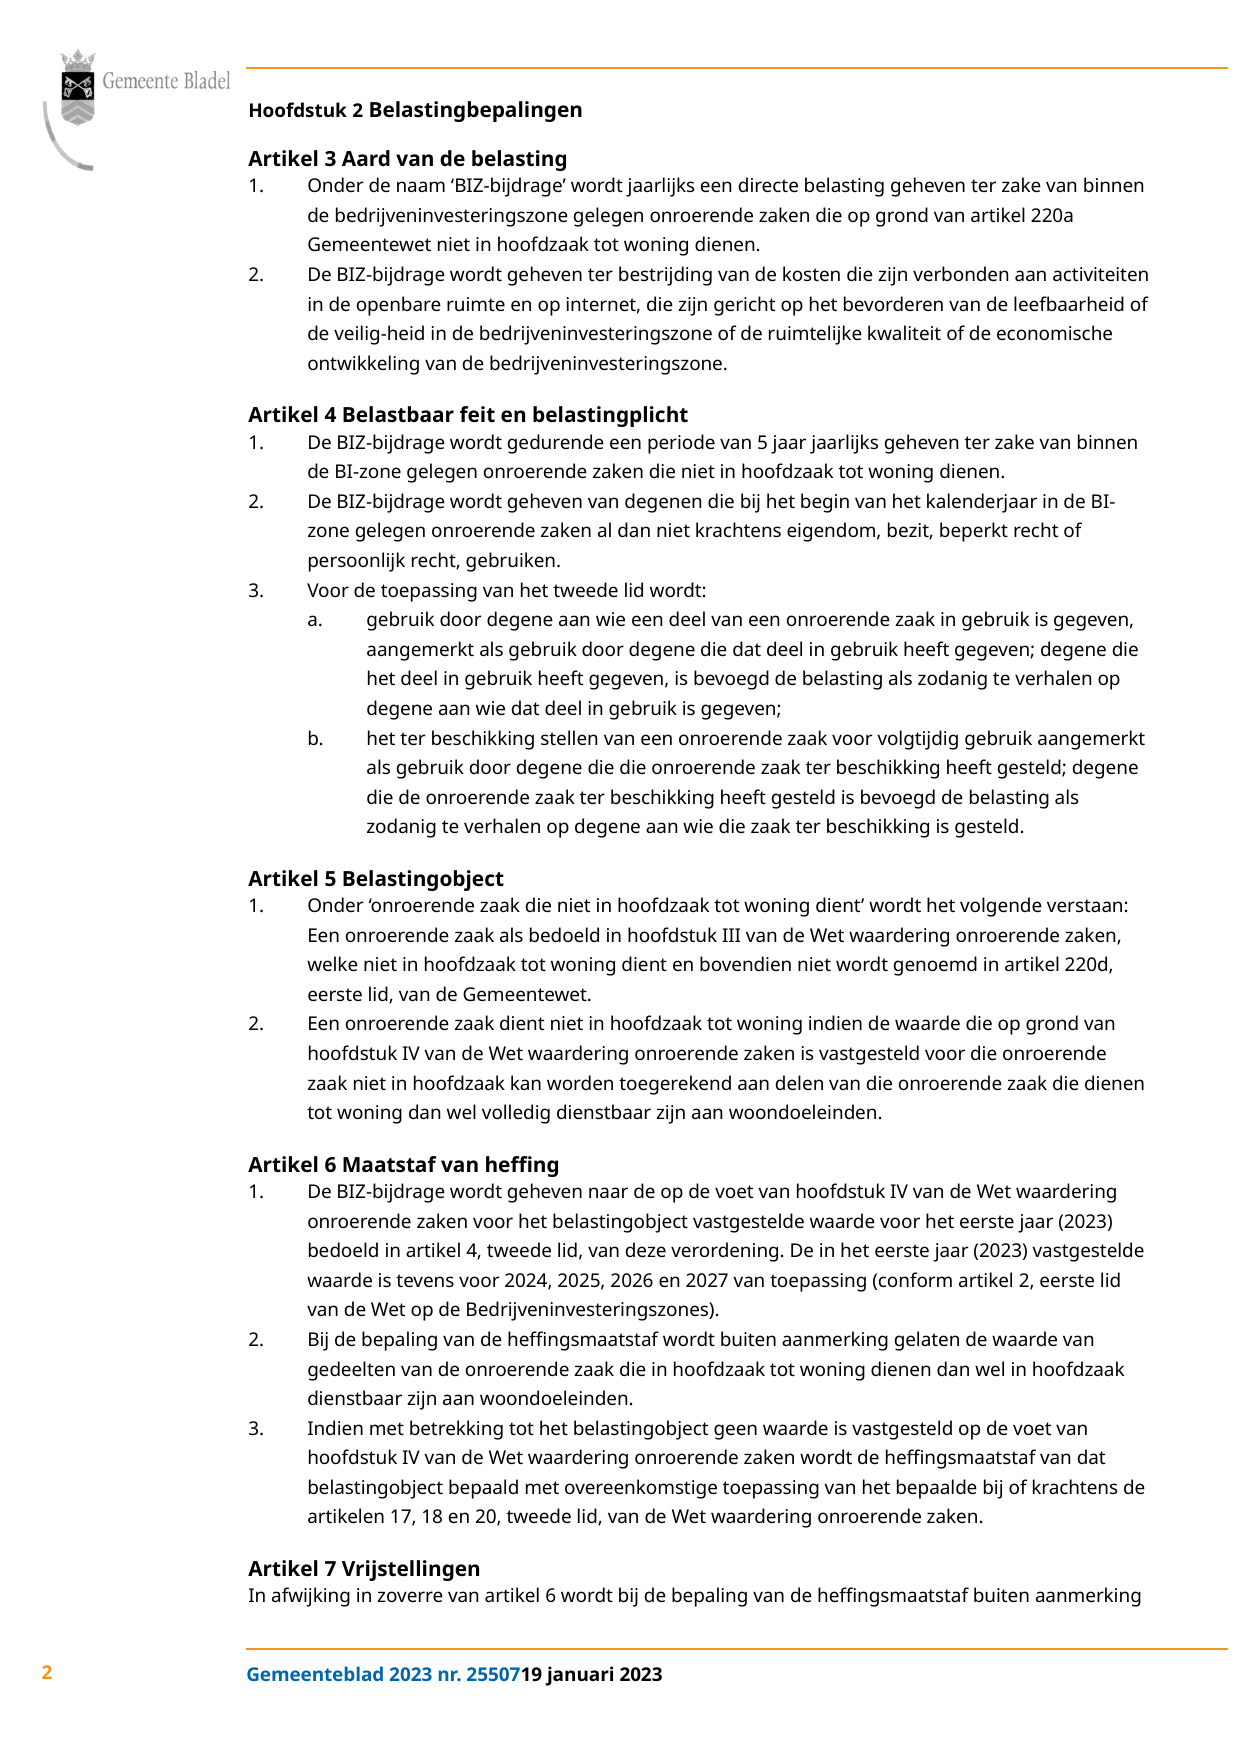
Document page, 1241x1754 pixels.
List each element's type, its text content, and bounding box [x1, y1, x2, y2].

text Hoofdstuk 2 Belastingbepalingen [248, 95, 1152, 123]
text Artikel 6 Maatstaf van heffing [248, 1150, 1152, 1178]
list De BIZ-bijdrage wordt geheven naar de op de voet van hoofdstuk IV van de Wet waardering onroerende zaken voor het belastingobject vastgestelde waarde voor het eerste jaar (2023) bedoeld in artikel 4, tweede lid, van deze verordening. De in het eerste jaar (2023) vastgestelde waarde is tevens voor 2024, 2025, 2026 en 2027 van toepassing (conform artikel 2, eerste lid van de Wet op de Bedrijveninvesteringszones). [248, 1178, 1152, 1322]
list het ter beschikking stellen van een onroerende zaak voor volgtijdig gebruik aangemerkt als gebruik door degene die die onroerende zaak ter beschikking heeft gesteld; degene die de onroerende zaak ter beschikking heeft gesteld is bevoegd de belasting als zodanig te verhalen op degene aan wie die zaak ter beschikking is gesteld. [307, 725, 1152, 839]
text Artikel 5 Belastingobject [248, 864, 1152, 892]
text Artikel 4 Belastbaar feit en belastingplicht [248, 400, 1152, 429]
list gebruik door degene aan wie een deel van een onroerende zaak in gebruik is gegeven, aangemerkt als gebruik door degene die dat deel in gebruik heeft gegeven; degene die het deel in gebruik heeft gegeven, is bevoegd de belasting als zodanig te verhalen op degene aan wie dat deel in gebruik is gegeven; [307, 606, 1152, 721]
list Onder ‘onroerende zaak die niet in hoofdzaak tot woning dient’ wordt het volgende verstaan: [248, 892, 1152, 918]
list De BIZ-bijdrage wordt geheven ter bestrijding van de kosten die zijn verbonden aan activiteiten in de openbare ruimte en op internet, die zijn gericht op het bevorderen van de leefbaarheid of de veilig-heid in de bedrijveninvesteringszone of de ruimtelijke kwaliteit of de economische ontwikkeling van de bedrijveninvesteringszone. [248, 261, 1152, 376]
list Een onroerende zaak als bedoeld in hoofdstuk III van de Wet waardering onroerende zaken, welke niet in hoofdzaak tot woning dient en bovendien niet wordt genoemd in artikel 220d, eerste lid, van de Gemeentewet. [248, 922, 1152, 1007]
list Een onroerende zaak dient niet in hoofdzaak tot woning indien de waarde die op grond van hoofdstuk IV van de Wet waardering onroerende zaken is vastgesteld voor die onroerende zaak niet in hoofdzaak kan worden toegerekend aan delen van die onroerende zaak die dienen tot woning dan wel volledig dienstbaar zijn aan woondoeleinden. [248, 1011, 1152, 1125]
list Voor de toepassing van het tweede lid wordt: [248, 577, 1152, 602]
list Indien met betrekking tot het belastingobject geen waarde is vastgesteld op de voet van hoofdstuk IV van de Wet waardering onroerende zaken wordt de heffingsmaatstaf van dat belastingobject bepaald met overeenkomstige toepassing van het bepaalde bij of krachtens de artikelen 17, 18 en 20, tweede lid, van de Wet waardering onroerende zaken. [248, 1415, 1152, 1529]
text In afwijking in zoverre van artikel 6 wordt bij de bepaling van de heffingsmaatstaf buiten aanmerking [248, 1582, 1152, 1608]
list De BIZ-bijdrage wordt geheven van degenen die bij het begin van het kalenderjaar in de BI-zone gelegen onroerende zaken al dan niet krachtens eigendom, bezit, beperkt recht of persoonlijk recht, gebruiken. [248, 488, 1152, 573]
list Onder de naam ‘BIZ-bijdrage’ wordt jaarlijks een directe belasting geheven ter zake van binnen de bedrijveninvesteringszone gelegen onroerende zaken die op grond van artikel 220a Gemeentewet niet in hoofdzaak tot woning dienen. [248, 172, 1152, 257]
list Bij de bepaling van de heffingsmaatstaf wordt buiten aanmerking gelaten de waarde van gedeelten van de onroerende zaak die in hoofdzaak tot woning dienen dan wel in hoofdzaak dienstbaar zijn aan woondoeleinden. [248, 1326, 1152, 1411]
list De BIZ-bijdrage wordt gedurende een periode van 5 jaar jaarlijks geheven ter zake van binnen de BI-zone gelegen onroerende zaken die niet in hoofdzaak tot woning dienen. [248, 429, 1152, 484]
text Artikel 3 Aard van de belasting [248, 144, 1152, 172]
picture [41, 47, 231, 172]
text Artikel 7 Vrijstellingen [248, 1554, 1152, 1582]
